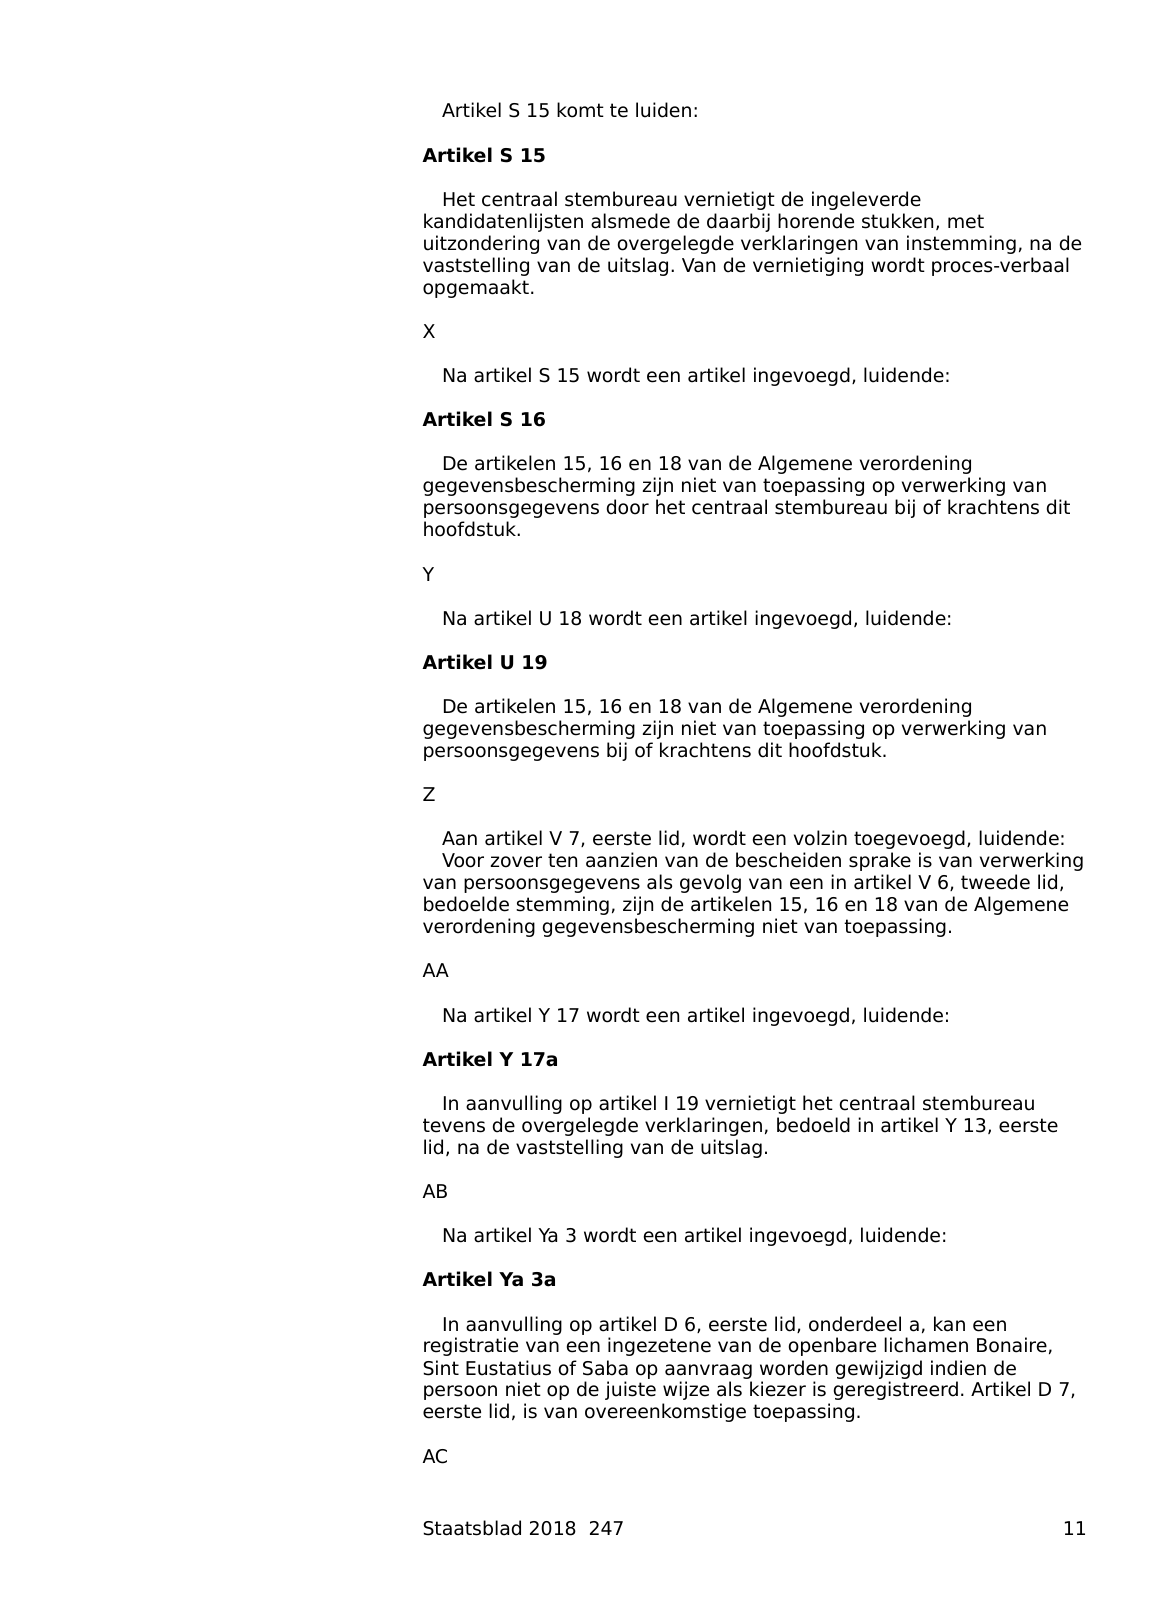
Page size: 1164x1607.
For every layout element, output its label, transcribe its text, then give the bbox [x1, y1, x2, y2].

text AC [422, 1446, 1087, 1467]
subtitle Artikel U 19 [422, 652, 1087, 674]
text De artikelen 15, 16 en 18 van de Algemene verordening gegevensbescherming zijn niet van toepassing op verwerking van persoonsgegevens door het centraal stembureau bij of krachtens dit hoofdstuk. [422, 453, 1087, 541]
text In aanvulling op artikel D 6, eerste lid, onderdeel a, kan een registratie van een ingezetene van de openbare lichamen Bonaire, Sint Eustatius of Saba op aanvraag worden gewijzigd indien de persoon niet op de juiste wijze als kiezer is geregistreerd. Artikel D 7, eerste lid, is van overeenkomstige toepassing. [422, 1313, 1087, 1423]
text In aanvulling op artikel I 19 vernietigt het centraal stembureau tevens de overgelegde verklaringen, bedoeld in artikel Y 13, eerste lid, na de vaststelling van de uitslag. [422, 1093, 1087, 1159]
text Aan artikel V 7, eerste lid, wordt een volzin toegevoegd, luidende: [422, 828, 1087, 850]
subtitle Artikel S 16 [422, 409, 1087, 431]
text AB [422, 1181, 1087, 1203]
text Na artikel S 15 wordt een artikel ingevoegd, luidende: [422, 365, 1087, 387]
subtitle Artikel Y 17a [422, 1049, 1087, 1071]
text Het centraal stembureau vernietigt de ingeleverde kandidatenlijsten alsmede de daarbij horende stukken, met uitzondering van de overgelegde verklaringen van instemming, na de vaststelling van de uitslag. Van de vernietiging wordt proces-verbaal opgemaakt. [422, 189, 1087, 299]
text X [422, 321, 1087, 343]
text Artikel S 15 komt te luiden: [422, 100, 1087, 122]
subtitle Artikel Ya 3a [422, 1269, 1087, 1291]
text Na artikel Ya 3 wordt een artikel ingevoegd, luidende: [422, 1225, 1087, 1247]
text Z [422, 784, 1087, 806]
text Na artikel Y 17 wordt een artikel ingevoegd, luidende: [422, 1004, 1087, 1026]
text Na artikel U 18 wordt een artikel ingevoegd, luidende: [422, 608, 1087, 629]
subtitle Artikel S 15 [422, 144, 1087, 167]
text De artikelen 15, 16 en 18 van de Algemene verordening gegevensbescherming zijn niet van toepassing op verwerking van persoonsgegevens bij of krachtens dit hoofdstuk. [422, 696, 1087, 762]
text Voor zover ten aanzien van de bescheiden sprake is van verwerking van persoonsgegevens als gevolg van een in artikel V 6, tweede lid, bedoelde stemming, zijn de artikelen 15, 16 en 18 van de Algemene verordening gegevensbescherming niet van toepassing. [422, 850, 1087, 938]
text Y [422, 563, 1087, 585]
text AA [422, 960, 1087, 982]
